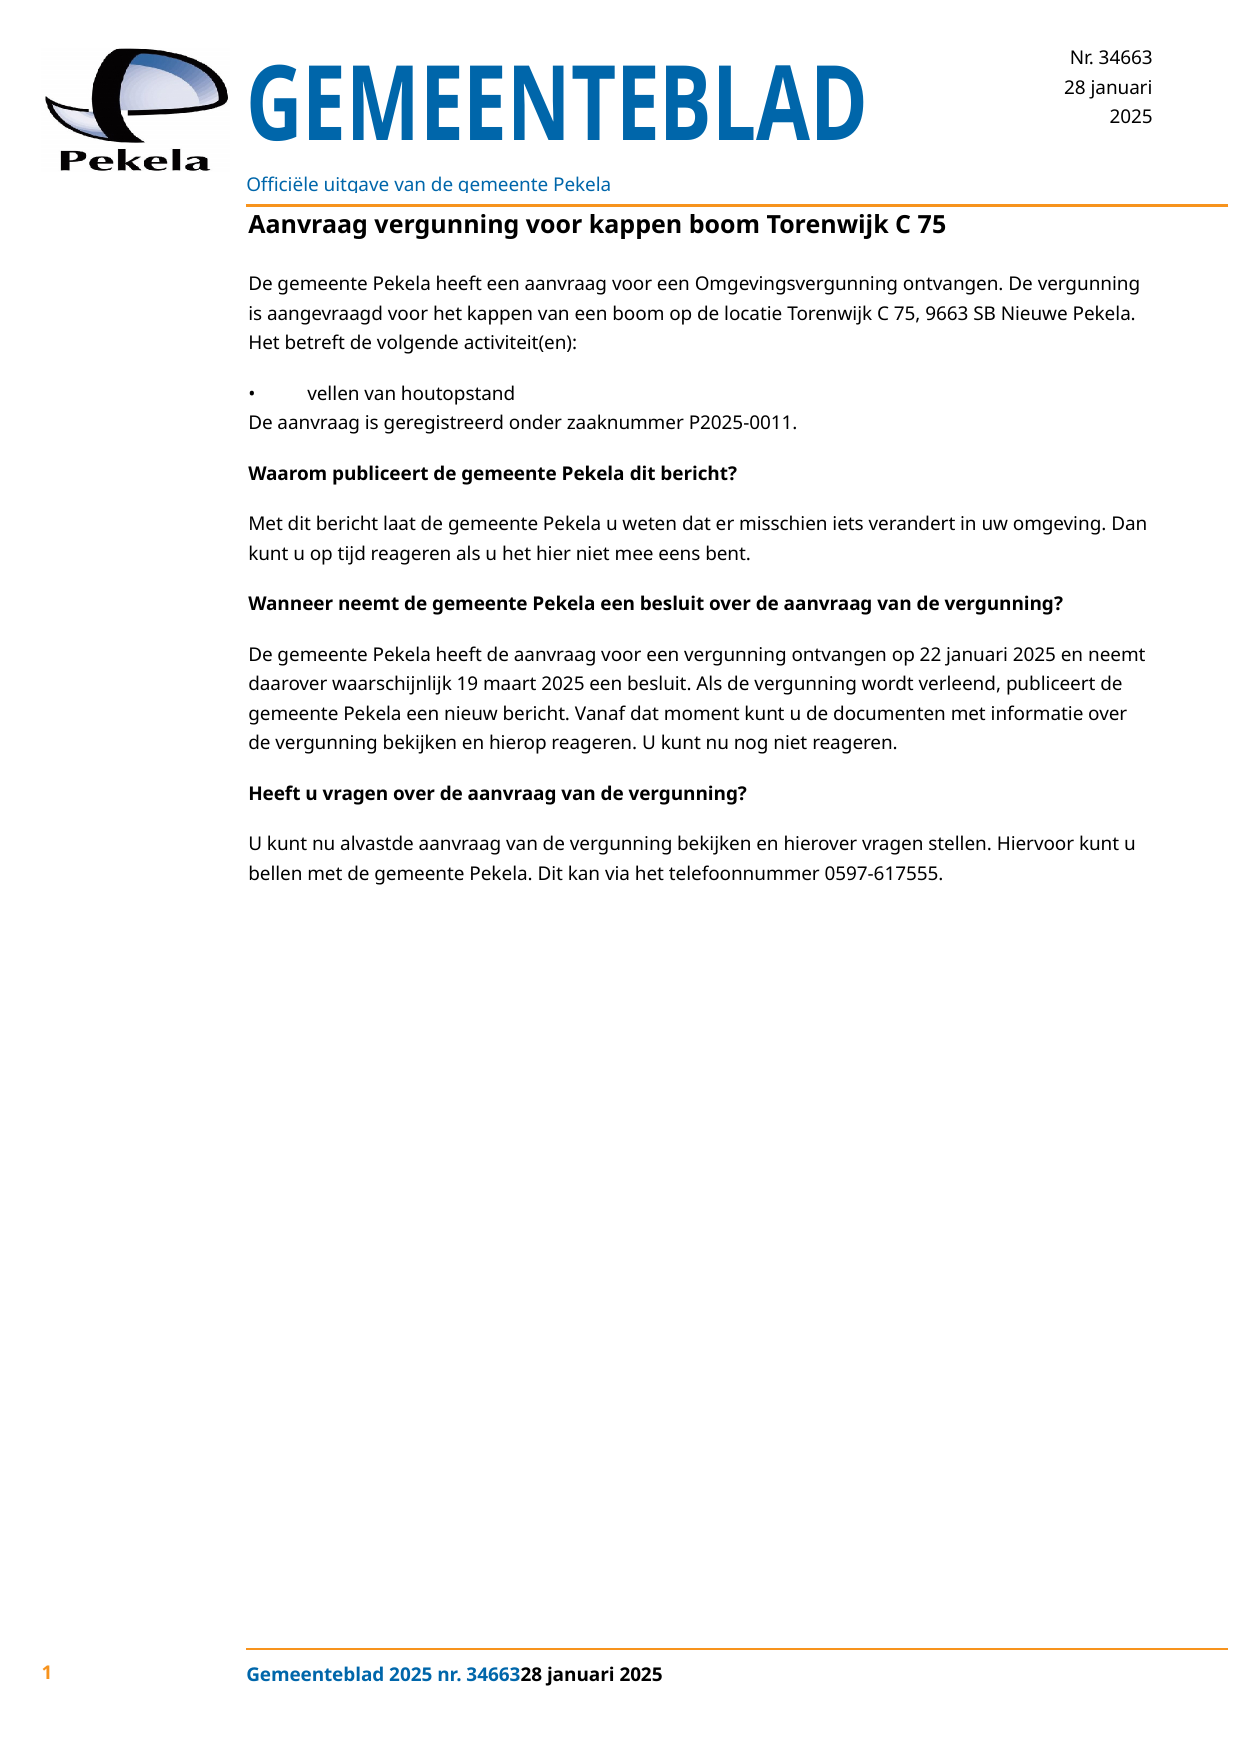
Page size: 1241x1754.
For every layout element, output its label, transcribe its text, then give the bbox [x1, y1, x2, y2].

list vellen van houtopstand [248, 380, 1152, 406]
text Heeft u vragen over de aanvraag van de vergunning? [248, 780, 1152, 806]
text Waarom publiceert de gemeente Pekela dit bericht? [248, 460, 1152, 486]
text U kunt nu alvastde aanvraag van de vergunning bekijken en hierover vragen stellen. Hiervoor kunt u bellen met de gemeente Pekela. Dit kan via het telefoonnummer 0597-617555. [248, 830, 1152, 886]
text De gemeente Pekela heeft de aanvraag voor een vergunning ontvangen op 22 januari 2025 en neemt daarover waarschijnlijk 19 maart 2025 een besluit. Als de vergunning wordt verleend, publiceert de gemeente Pekela een nieuw bericht. Vanaf dat moment kunt u de documenten met informatie over de vergunning bekijken en hierop reageren. U kunt nu nog niet reageren. [248, 641, 1152, 755]
picture [41, 47, 231, 172]
text De aanvraag is geregistreerd onder zaaknummer P2025-0011. [248, 409, 1152, 435]
text Met dit bericht laat de gemeente Pekela u weten dat er misschien iets verandert in uw omgeving. Dan kunt u op tijd reageren als u het hier niet mee eens bent. [248, 510, 1152, 566]
text Wanneer neemt de gemeente Pekela een besluit over de aanvraag van de vergunning? [248, 590, 1152, 616]
text De gemeente Pekela heeft een aanvraag voor een Omgevingsvergunning ontvangen. De vergunning is aangevraagd voor het kappen van een boom op de locatie Torenwijk C 75, 9663 SB Nieuwe Pekela. Het betreft de volgende activiteit(en): [248, 270, 1152, 355]
text Aanvraag vergunning voor kappen boom Torenwijk C 75 [248, 207, 1152, 241]
